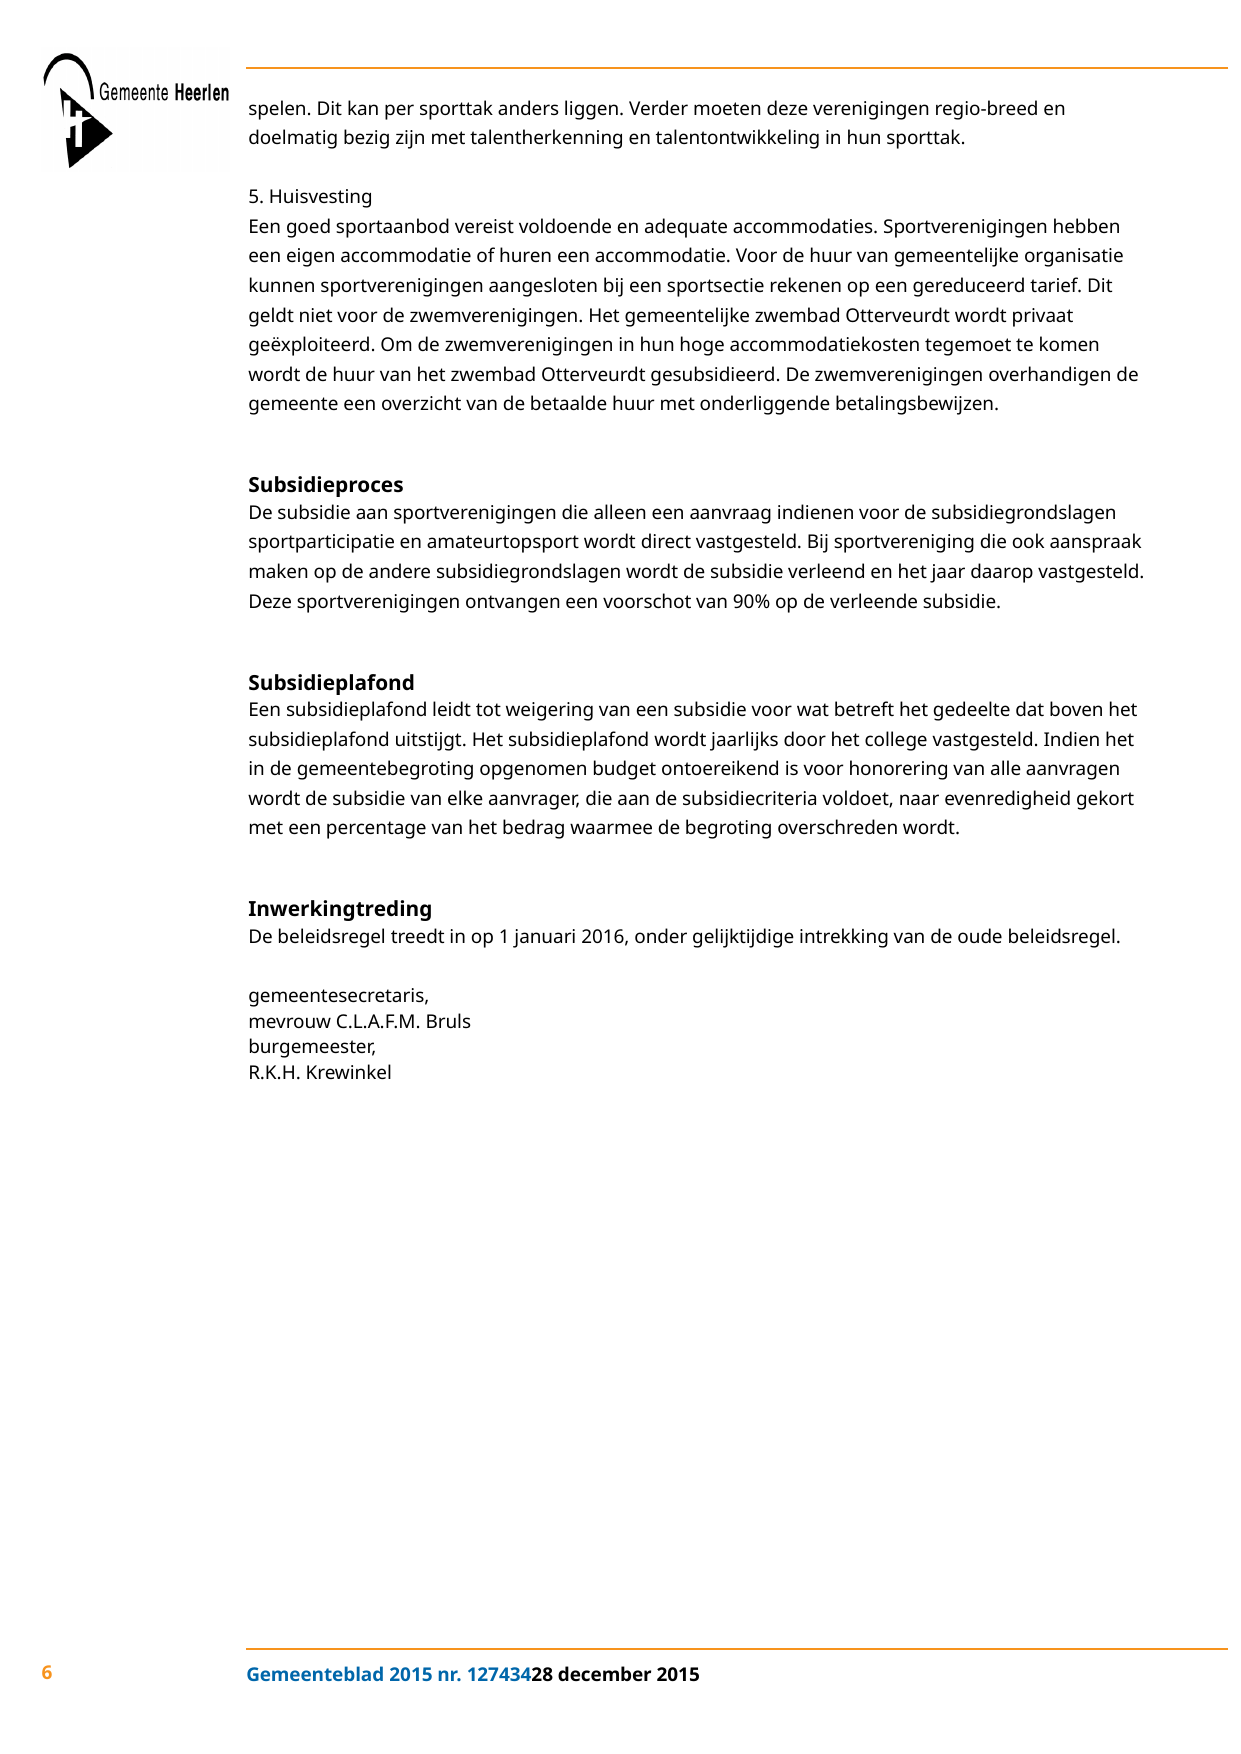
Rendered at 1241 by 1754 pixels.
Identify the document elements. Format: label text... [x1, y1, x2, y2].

text Inwerkingtreding [248, 894, 1152, 923]
text De beleidsregel treedt in op 1 januari 2016, onder gelijktijdige intrekking van de oude beleidsregel. [248, 923, 1152, 949]
text gemeentesecretaris, [248, 982, 1152, 1008]
text Een goed sportaanbod vereist voldoende en adequate accommodaties. Sportverenigingen hebben een eigen accommodatie of huren een accommodatie. Voor de huur van gemeentelijke organisatie kunnen sportverenigingen aangesloten bij een sportsectie rekenen op een gereduceerd tarief. Dit geldt niet voor de zwemverenigingen. Het gemeentelijke zwembad Otterveurdt wordt privaat geëxploiteerd. Om de zwemverenigingen in hun hoge accommodatiekosten tegemoet te komen wordt de huur van het zwembad Otterveurdt gesubsidieerd. De zwemverenigingen overhandigen de gemeente een overzicht van de betaalde huur met onderliggende betalingsbewijzen. [248, 213, 1152, 416]
text De subsidie aan sportverenigingen die alleen een aanvraag indienen voor de subsidiegrondslagen sportparticipatie en amateurtopsport wordt direct vastgesteld. Bij sportvereniging die ook aanspraak maken op de andere subsidiegrondslagen wordt de subsidie verleend en het jaar daarop vastgesteld. Deze sportverenigingen ontvangen een voorschot van 90% op de verleende subsidie. [248, 499, 1152, 613]
text mevrouw C.L.A.F.M. Bruls [248, 1008, 1152, 1034]
text Subsidieproces [248, 471, 1152, 499]
picture [41, 47, 231, 172]
text Een subsidieplafond leidt tot weigering van een subsidie voor wat betreft het gedeelte dat boven het subsidieplafond uitstijgt. Het subsidieplafond wordt jaarlijks door het college vastgesteld. Indien het in de gemeentebegroting opgenomen budget ontoereikend is voor honorering van alle aanvragen wordt de subsidie van elke aanvrager, die aan de subsidiecriteria voldoet, naar evenredigheid gekort met een percentage van het bedrag waarmee de begroting overschreden wordt. [248, 696, 1152, 840]
text R.K.H. Krewinkel [248, 1059, 1152, 1085]
text Subsidieplafond [248, 668, 1152, 696]
text 5. Huisvesting [248, 183, 1152, 209]
text spelen. Dit kan per sporttak anders liggen. Verder moeten deze verenigingen regio-breed en doelmatig bezig zijn met talentherkenning en talentontwikkeling in hun sporttak. [248, 95, 1152, 150]
text burgemeester, [248, 1034, 1152, 1059]
